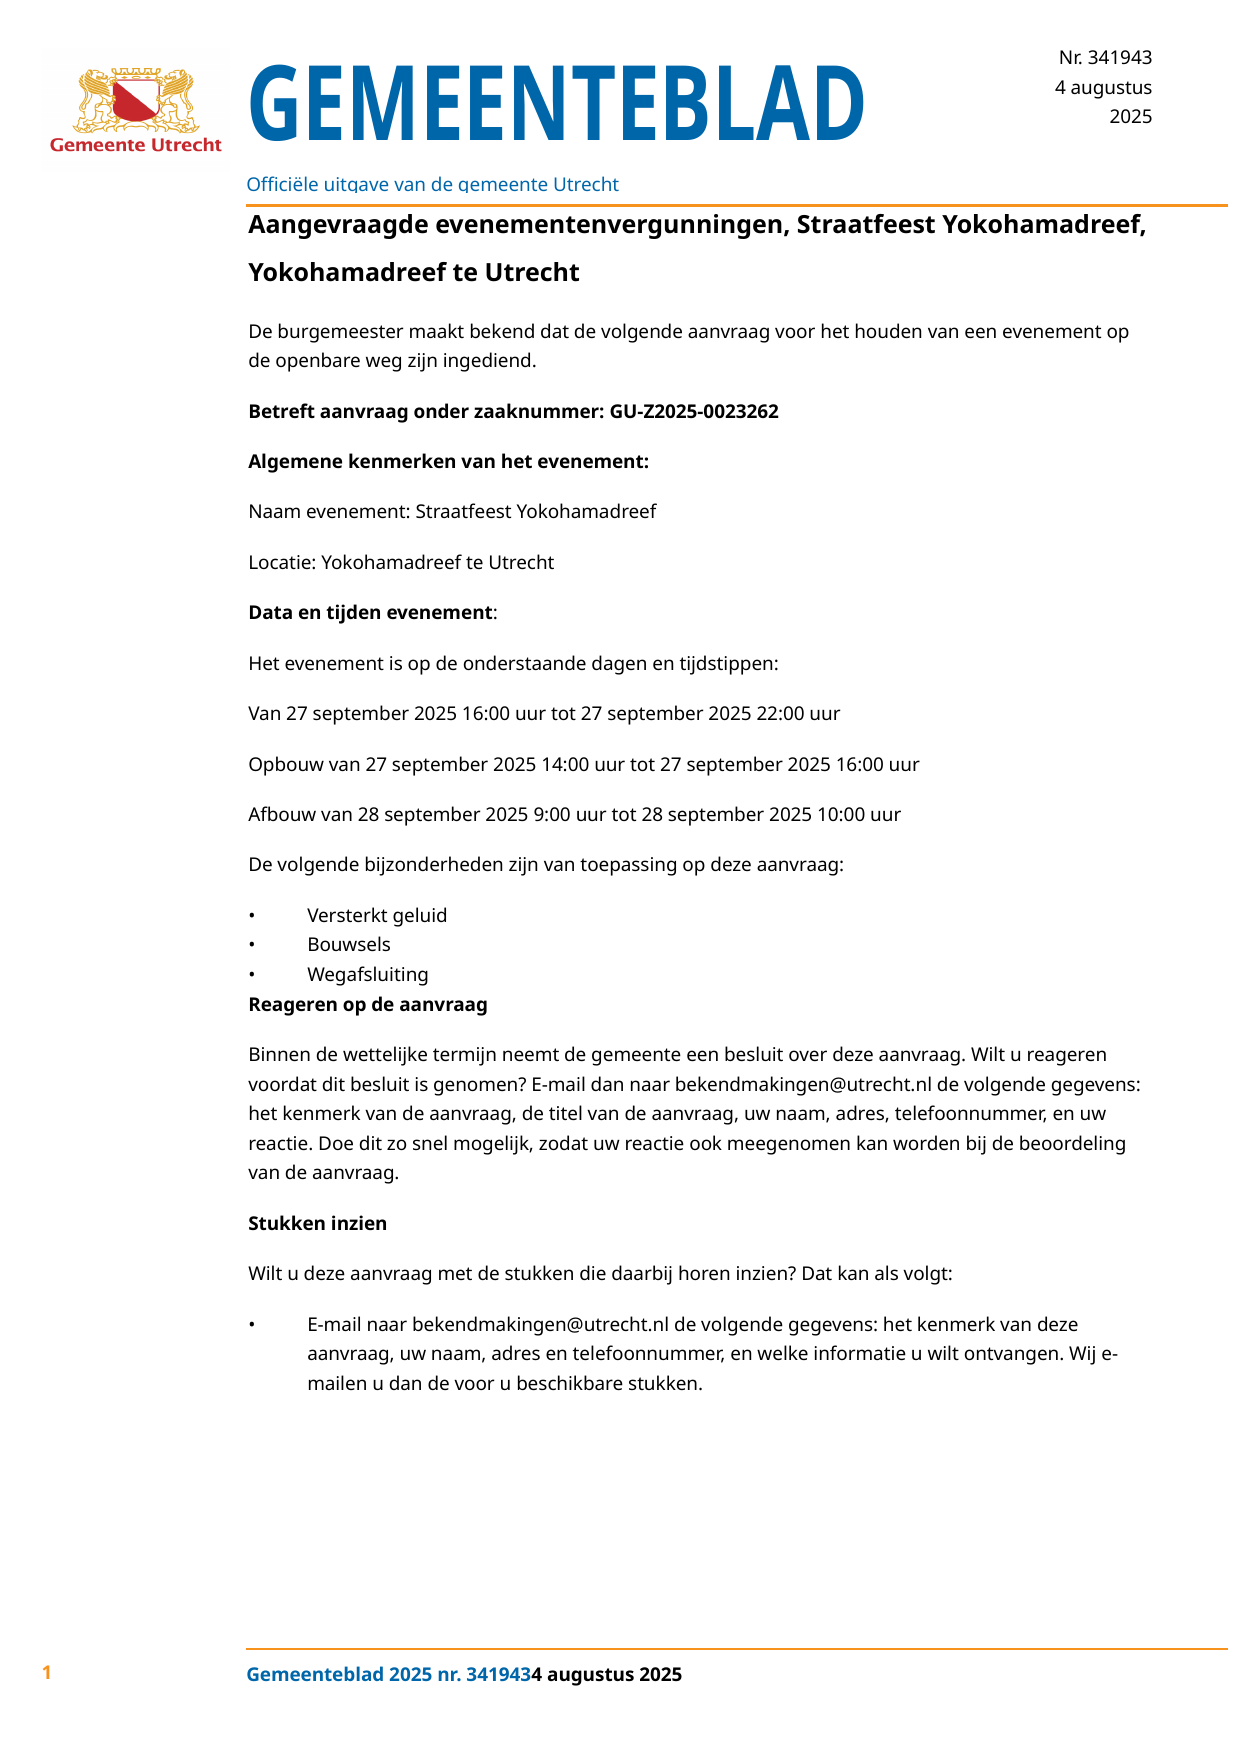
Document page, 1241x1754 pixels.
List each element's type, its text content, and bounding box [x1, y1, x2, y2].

text Locatie: Yokohamadreef te Utrecht [248, 549, 1152, 575]
text De volgende bijzonderheden zijn van toepassing op deze aanvraag: [248, 852, 1152, 877]
text Het evenement is op de onderstaande dagen en tijdstippen: [248, 650, 1152, 676]
text Algemene kenmerken van het evenement: [248, 448, 1152, 474]
text Data en tijden evenement: [248, 599, 1152, 625]
text Stukken inzien [248, 1210, 1152, 1236]
list E-mail naar bekendmakingen@utrecht.nl de volgende gegevens: het kenmerk van deze aanvraag, uw naam, adres en telefoonnummer, en welke informatie u wilt ontvangen. Wij e-mailen u dan de voor u beschikbare stukken. [248, 1311, 1152, 1396]
text Betreft aanvraag onder zaaknummer: GU-Z2025-0023262 [248, 398, 1152, 424]
list Bouwsels [248, 932, 1152, 957]
text Naam evenement: Straatfeest Yokohamadreef [248, 499, 1152, 524]
text Binnen de wettelijke termijn neemt de gemeente een besluit over deze aanvraag. Wilt u reageren voordat dit besluit is genomen? E-mail dan naar bekendmakingen@utrecht.nl de volgende gegevens: het kenmerk van de aanvraag, de titel van de aanvraag, uw naam, adres, telefoonnummer, en uw reactie. Doe dit zo snel mogelijk, zodat uw reactie ook meegenomen kan worden bij de beoordeling van de aanvraag. [248, 1041, 1152, 1185]
text Reageren op de aanvraag [248, 991, 1152, 1017]
text Afbouw van 28 september 2025 9:00 uur tot 28 september 2025 10:00 uur [248, 801, 1152, 827]
list Versterkt geluid [248, 902, 1152, 928]
text De burgemeester maakt bekend dat de volgende aanvraag voor het houden van een evenement op de openbare weg zijn ingediend. [248, 318, 1152, 373]
list Wegafsluiting [248, 961, 1152, 987]
picture [41, 47, 231, 172]
text Opbouw van 27 september 2025 14:00 uur tot 27 september 2025 16:00 uur [248, 751, 1152, 777]
text Wilt u deze aanvraag met de stukken die daarbij horen inzien? Dat kan als volgt: [248, 1260, 1152, 1286]
text Van 27 september 2025 16:00 uur tot 27 september 2025 22:00 uur [248, 700, 1152, 726]
text Aangevraagde evenementenvergunningen, Straatfeest Yokohamadreef, Yokohamadreef te Utrecht [248, 207, 1152, 288]
